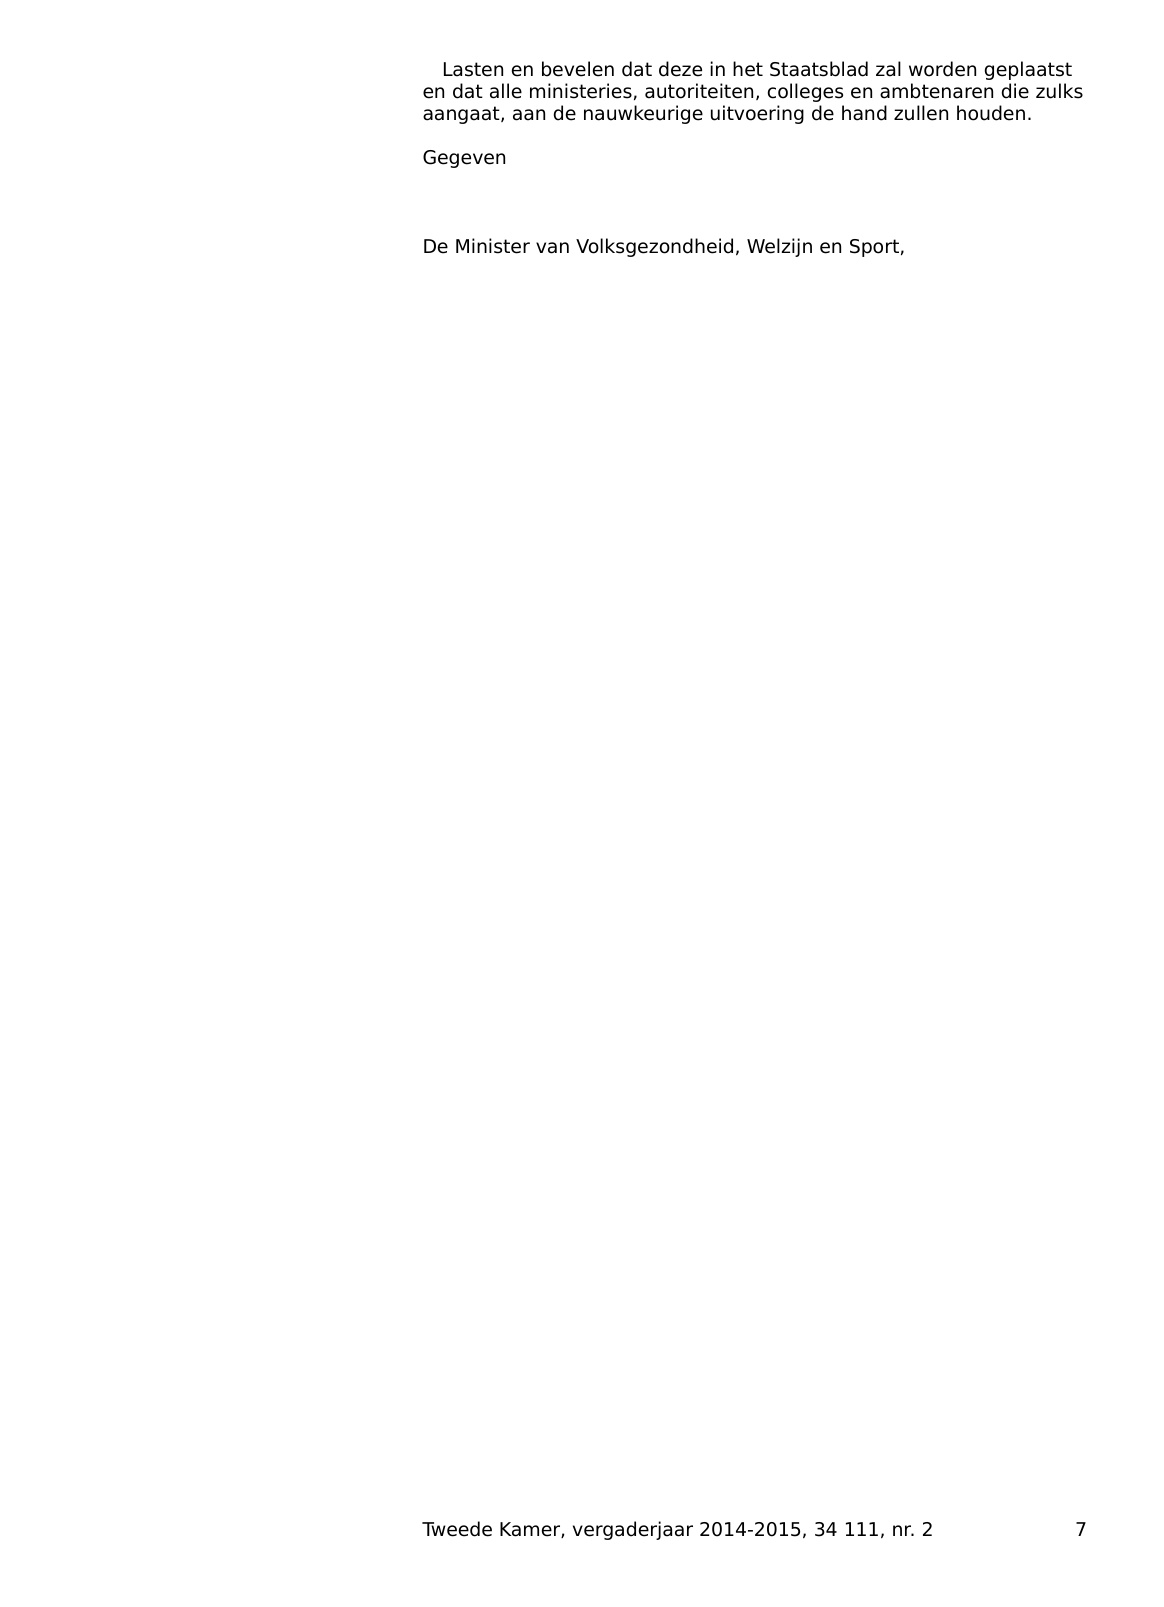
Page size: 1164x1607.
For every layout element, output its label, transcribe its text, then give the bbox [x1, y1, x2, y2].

text Gegeven [422, 147, 1087, 169]
text Lasten en bevelen dat deze in het Staatsblad zal worden geplaatst en dat alle ministeries, autoriteiten, colleges en ambtenaren die zulks aangaat, aan de nauwkeurige uitvoering de hand zullen houden. [422, 59, 1087, 125]
text De Minister van Volksgezondheid, Welzijn en Sport, [422, 236, 1087, 258]
